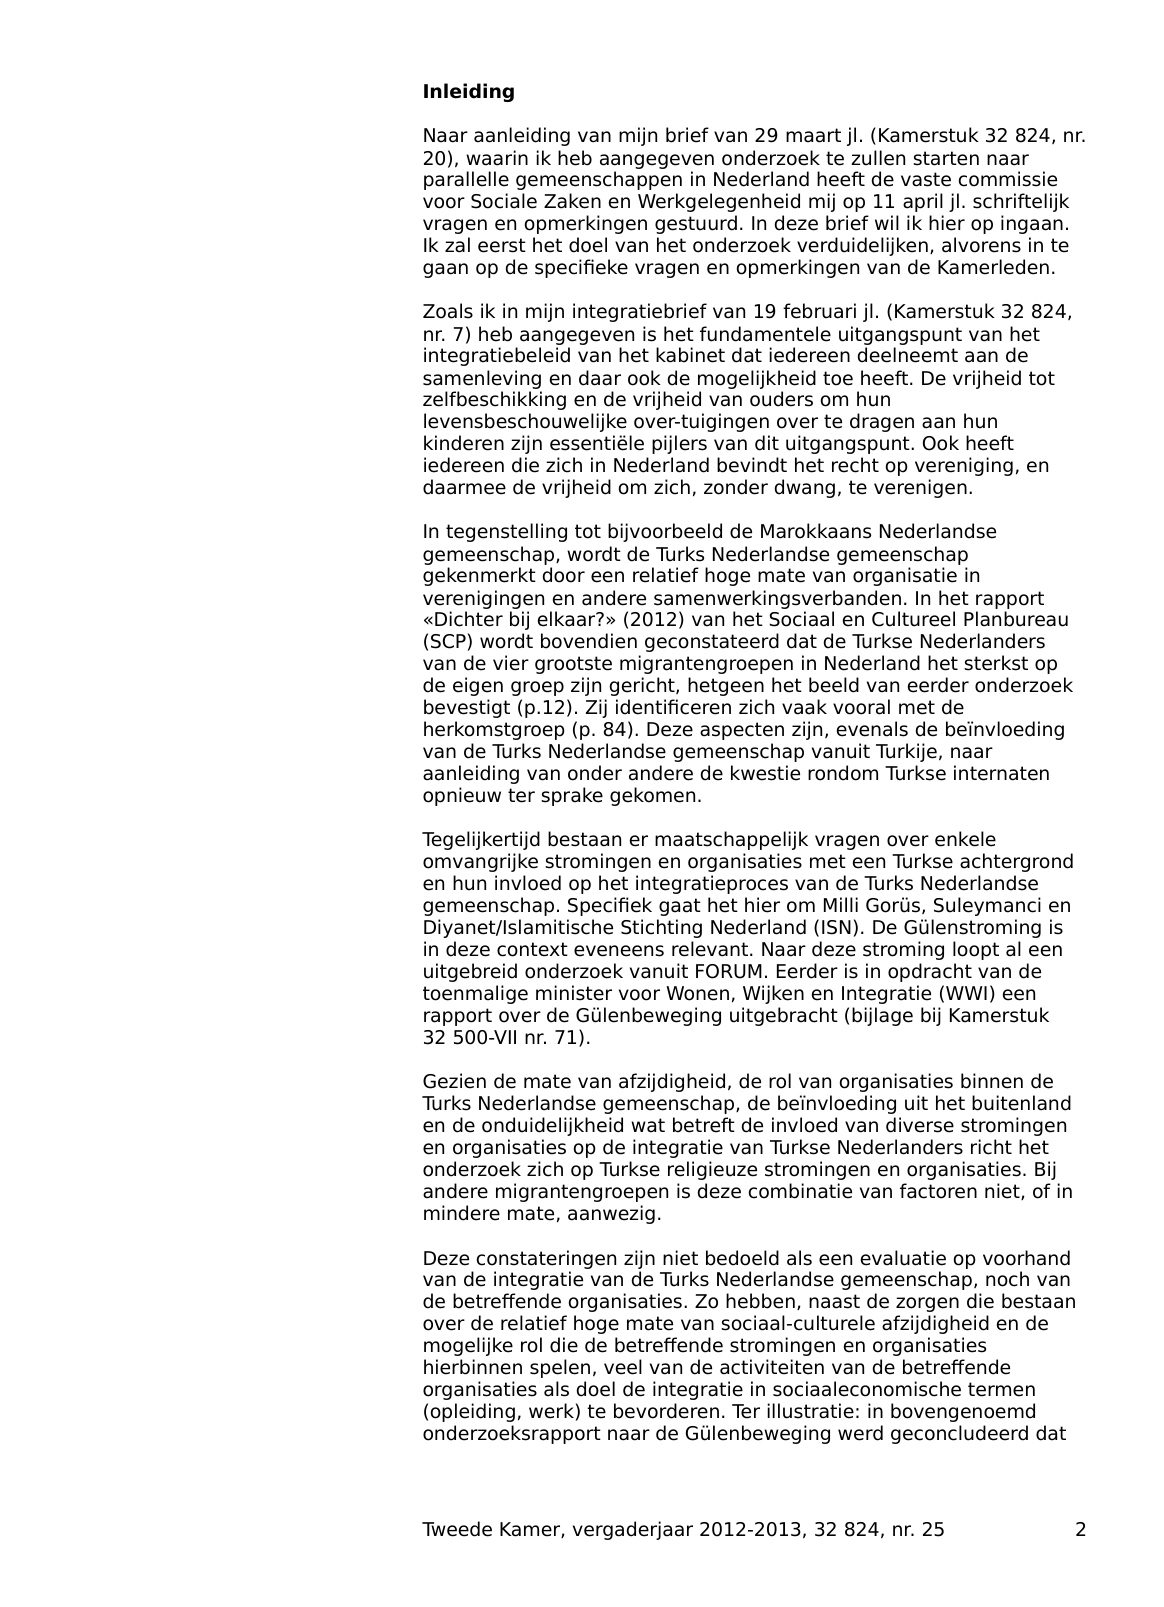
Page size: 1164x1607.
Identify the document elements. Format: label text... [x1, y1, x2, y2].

subtitle Inleiding [422, 81, 1087, 103]
text Gezien de mate van afzijdigheid, de rol van organisaties binnen de Turks Nederlandse gemeenschap, de beïnvloeding uit het buitenland en de onduidelijkheid wat betreft de invloed van diverse stromingen en organisaties op de integratie van Turkse Nederlanders richt het onderzoek zich op Turkse religieuze stromingen en organisaties. Bij andere migrantengroepen is deze combinatie van factoren niet, of in mindere mate, aanwezig. [422, 1071, 1087, 1225]
text In tegenstelling tot bijvoorbeeld de Marokkaans Nederlandse gemeenschap, wordt de Turks Nederlandse gemeenschap gekenmerkt door een relatief hoge mate van organisatie in verenigingen en andere samenwerkingsverbanden. In het rapport «Dichter bij elkaar?» (2012) van het Sociaal en Cultureel Planbureau (SCP) wordt bovendien geconstateerd dat de Turkse Nederlanders van de vier grootste migrantengroepen in Nederland het sterkst op de eigen groep zijn gericht, hetgeen het beeld van eerder onderzoek bevestigt (p.12). Zij identificeren zich vaak vooral met de herkomstgroep (p. 84). Deze aspecten zijn, evenals de beïnvloeding van de Turks Nederlandse gemeenschap vanuit Turkije, naar aanleiding van onder andere de kwestie rondom Turkse internaten opnieuw ter sprake gekomen. [422, 521, 1087, 807]
text Deze constateringen zijn niet bedoeld als een evaluatie op voorhand van de integratie van de Turks Nederlandse gemeenschap, noch van de betreffende organisaties. Zo hebben, naast de zorgen die bestaan over de relatief hoge mate van sociaal-culturele afzijdigheid en de mogelijke rol die de betreffende stromingen en organisaties hierbinnen spelen, veel van de activiteiten van de betreffende organisaties als doel de integratie in sociaaleconomische termen (opleiding, werk) te bevorderen. Ter illustratie: in bovengenoemd onderzoeksrapport naar de Gülenbeweging werd geconcludeerd dat [422, 1247, 1087, 1445]
text Zoals ik in mijn integratiebrief van 19 februari jl. (Kamerstuk 32 824, nr. 7) heb aangegeven is het fundamentele uitgangspunt van het integratiebeleid van het kabinet dat iedereen deelneemt aan de samenleving en daar ook de mogelijkheid toe heeft. De vrijheid tot zelfbeschikking en de vrijheid van ouders om hun levensbeschouwelijke over-tuigingen over te dragen aan hun kinderen zijn essentiële pijlers van dit uitgangspunt. Ook heeft iedereen die zich in Nederland bevindt het recht op vereniging, en daarmee de vrijheid om zich, zonder dwang, te verenigen. [422, 301, 1087, 499]
text Tegelijkertijd bestaan er maatschappelijk vragen over enkele omvangrijke stromingen en organisaties met een Turkse achtergrond en hun invloed op het integratieproces van de Turks Nederlandse gemeenschap. Specifiek gaat het hier om Milli Gorüs, Suleymanci en Diyanet/Islamitische Stichting Nederland (ISN). De Gülenstroming is in deze context eveneens relevant. Naar deze stroming loopt al een uitgebreid onderzoek vanuit FORUM. Eerder is in opdracht van de toenmalige minister voor Wonen, Wijken en Integratie (WWI) een rapport over de Gülenbeweging uitgebracht (bijlage bij Kamerstuk 32 500-VII nr. 71). [422, 829, 1087, 1049]
text Naar aanleiding van mijn brief van 29 maart jl. (Kamerstuk 32 824, nr. 20), waarin ik heb aangegeven onderzoek te zullen starten naar parallelle gemeenschappen in Nederland heeft de vaste commissie voor Sociale Zaken en Werkgelegenheid mij op 11 april jl. schriftelijk vragen en opmerkingen gestuurd. In deze brief wil ik hier op ingaan. Ik zal eerst het doel van het onderzoek verduidelijken, alvorens in te gaan op de specifieke vragen en opmerkingen van de Kamerleden. [422, 125, 1087, 279]
